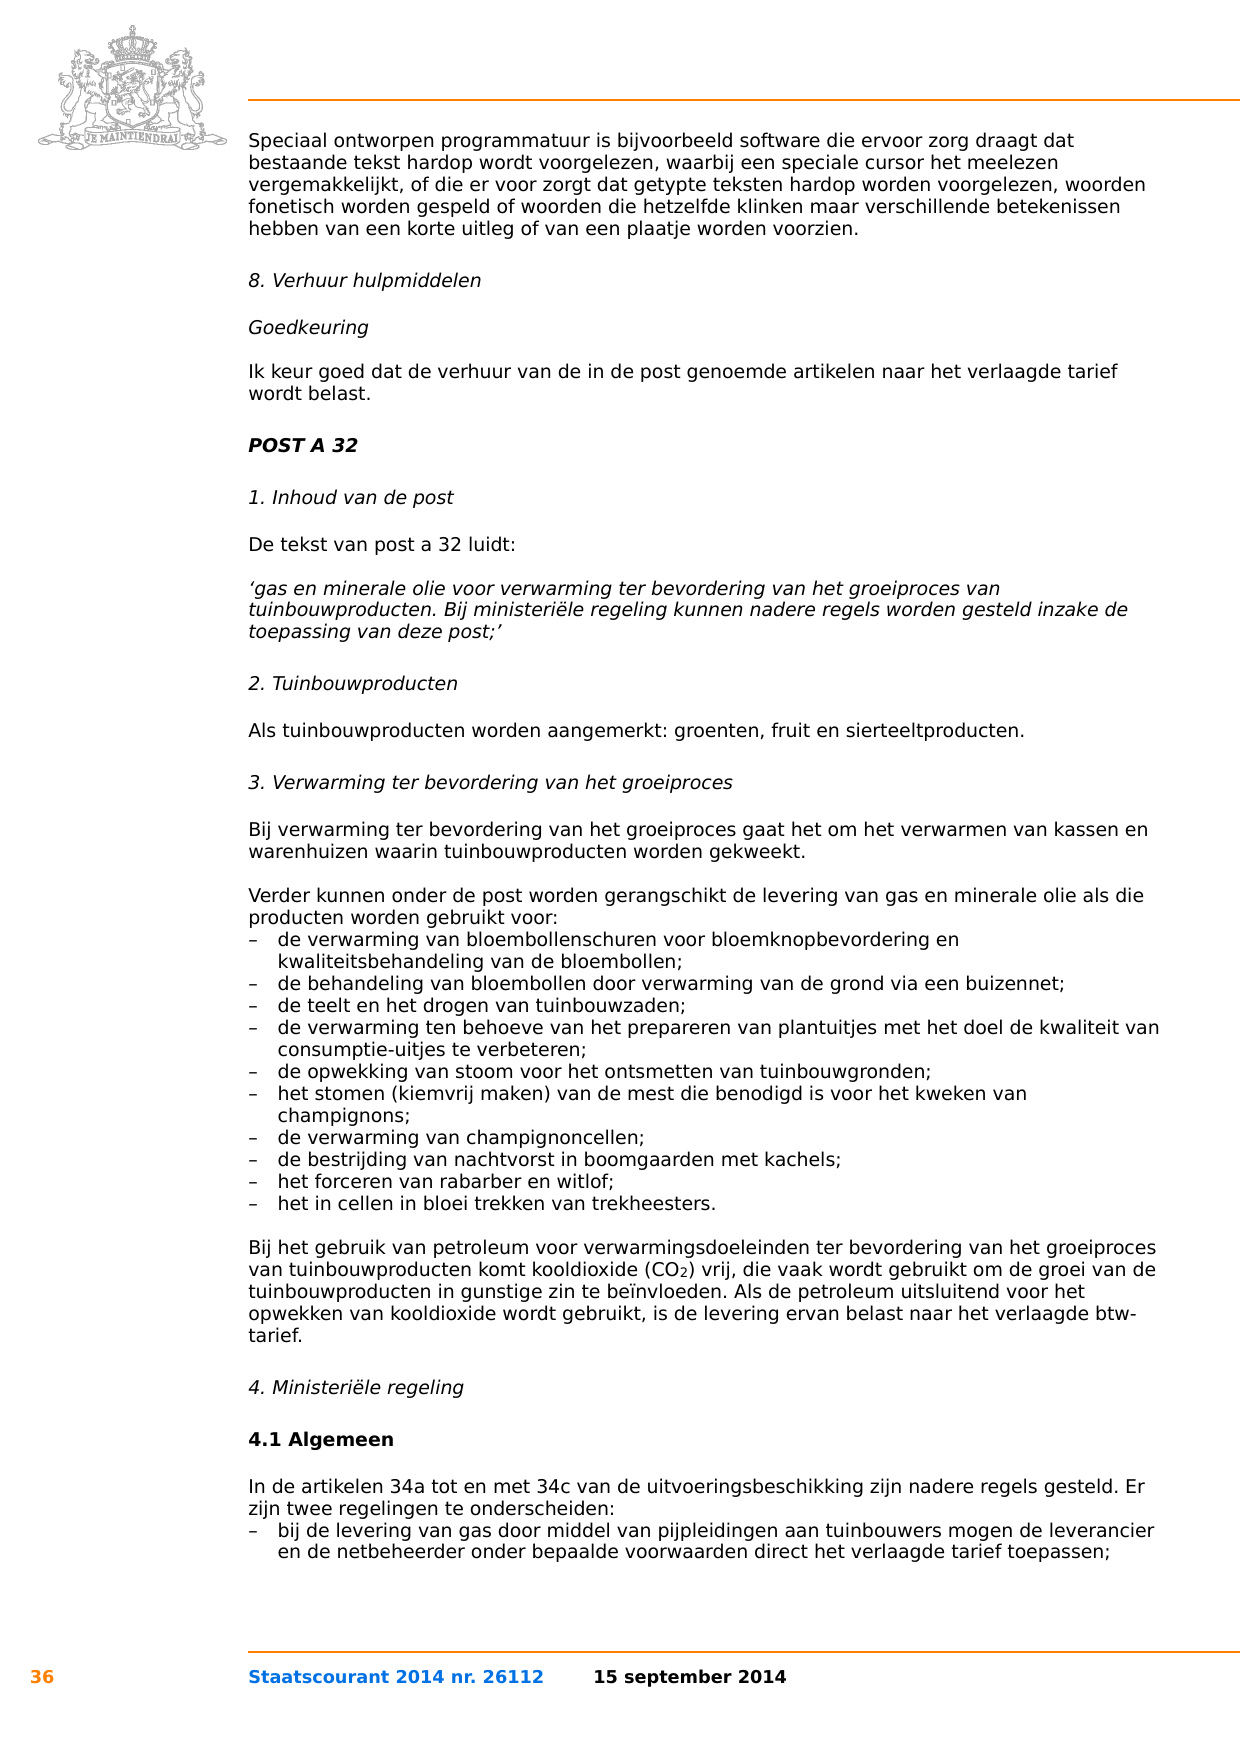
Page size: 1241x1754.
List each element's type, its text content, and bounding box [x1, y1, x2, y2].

text – de teelt en het drogen van tuinbouwzaden; [248, 995, 1163, 1017]
text Verder kunnen onder de post worden gerangschikt de levering van gas en minerale olie als die producten worden gebruikt voor: [248, 885, 1163, 929]
text – het forceren van rabarber en witlof; [248, 1171, 1163, 1193]
text – de verwarming van champignoncellen; [248, 1127, 1163, 1149]
picture [38, 25, 227, 150]
subtitle 4.1 Algemeen [248, 1428, 1163, 1451]
text – de opwekking van stoom voor het ontsmetten van tuinbouwgronden; [248, 1061, 1163, 1083]
subtitle POST A 32 [248, 434, 1163, 457]
subtitle 4. Ministeriële regeling [248, 1377, 1163, 1398]
subtitle 3. Verwarming ter bevordering van het groeiproces [248, 772, 1163, 794]
text – de behandeling van bloembollen door verwarming van de grond via een buizennet; [248, 973, 1163, 995]
text – het stomen (kiemvrij maken) van de mest die benodigd is voor het kweken van champignons; [248, 1083, 1163, 1127]
text Bij verwarming ter bevordering van het groeiproces gaat het om het verwarmen van kassen en warenhuizen waarin tuinbouwproducten worden gekweekt. [248, 819, 1163, 863]
subtitle 2. Tuinbouwproducten [248, 673, 1163, 695]
subtitle 1. Inhoud van de post [248, 487, 1163, 508]
subtitle Goedkeuring [248, 317, 1163, 339]
text De tekst van post a 32 luidt: [248, 533, 1163, 556]
text Als tuinbouwproducten worden aangemerkt: groenten, fruit en sierteeltproducten. [248, 720, 1163, 742]
text – de verwarming ten behoeve van het prepareren van plantuitjes met het doel de kwaliteit van consumptie-uitjes te verbeteren; [248, 1017, 1163, 1061]
text ‘gas en minerale olie voor verwarming ter bevordering van het groeiproces van tuinbouwproducten. Bij ministeriële regeling kunnen nadere regels worden gesteld inzake de toepassing van deze post;’ [248, 577, 1163, 643]
text Speciaal ontworpen programmatuur is bijvoorbeeld software die ervoor zorg draagt dat bestaande tekst hardop wordt voorgelezen, waarbij een speciale cursor het meelezen vergemakkelijkt, of die er voor zorgt dat getypte teksten hardop worden voorgelezen, woorden fonetisch worden gespeld of woorden die hetzelfde klinken maar verschillende betekenissen hebben van een korte uitleg of van een plaatje worden voorzien. [248, 130, 1163, 240]
text In de artikelen 34a tot en met 34c van de uitvoeringsbeschikking zijn nadere regels gesteld. Er zijn twee regelingen te onderscheiden: [248, 1476, 1163, 1519]
subtitle 8. Verhuur hulpmiddelen [248, 270, 1163, 292]
text Ik keur goed dat de verhuur van de in de post genoemde artikelen naar het verlaagde tarief wordt belast. [248, 361, 1163, 404]
text Bij het gebruik van petroleum voor verwarmingsdoeleinden ter bevordering van het groeiproces van tuinbouwproducten komt kooldioxide (CO2) vrij, die vaak wordt gebruikt om de groei van de tuinbouwproducten in gunstige zin te beïnvloeden. Als de petroleum uitsluitend voor het opwekken van kooldioxide wordt gebruikt, is de levering ervan belast naar het verlaagde btw-tarief. [248, 1237, 1163, 1347]
text – bij de levering van gas door middel van pijpleidingen aan tuinbouwers mogen de leverancier en de netbeheerder onder bepaalde voorwaarden direct het verlaagde tarief toepassen; [248, 1519, 1163, 1563]
text – de bestrijding van nachtvorst in boomgaarden met kachels; [248, 1149, 1163, 1171]
text – de verwarming van bloembollenschuren voor bloemknopbevordering en kwaliteitsbehandeling van de bloembollen; [248, 929, 1163, 973]
text – het in cellen in bloei trekken van trekheesters. [248, 1193, 1163, 1215]
